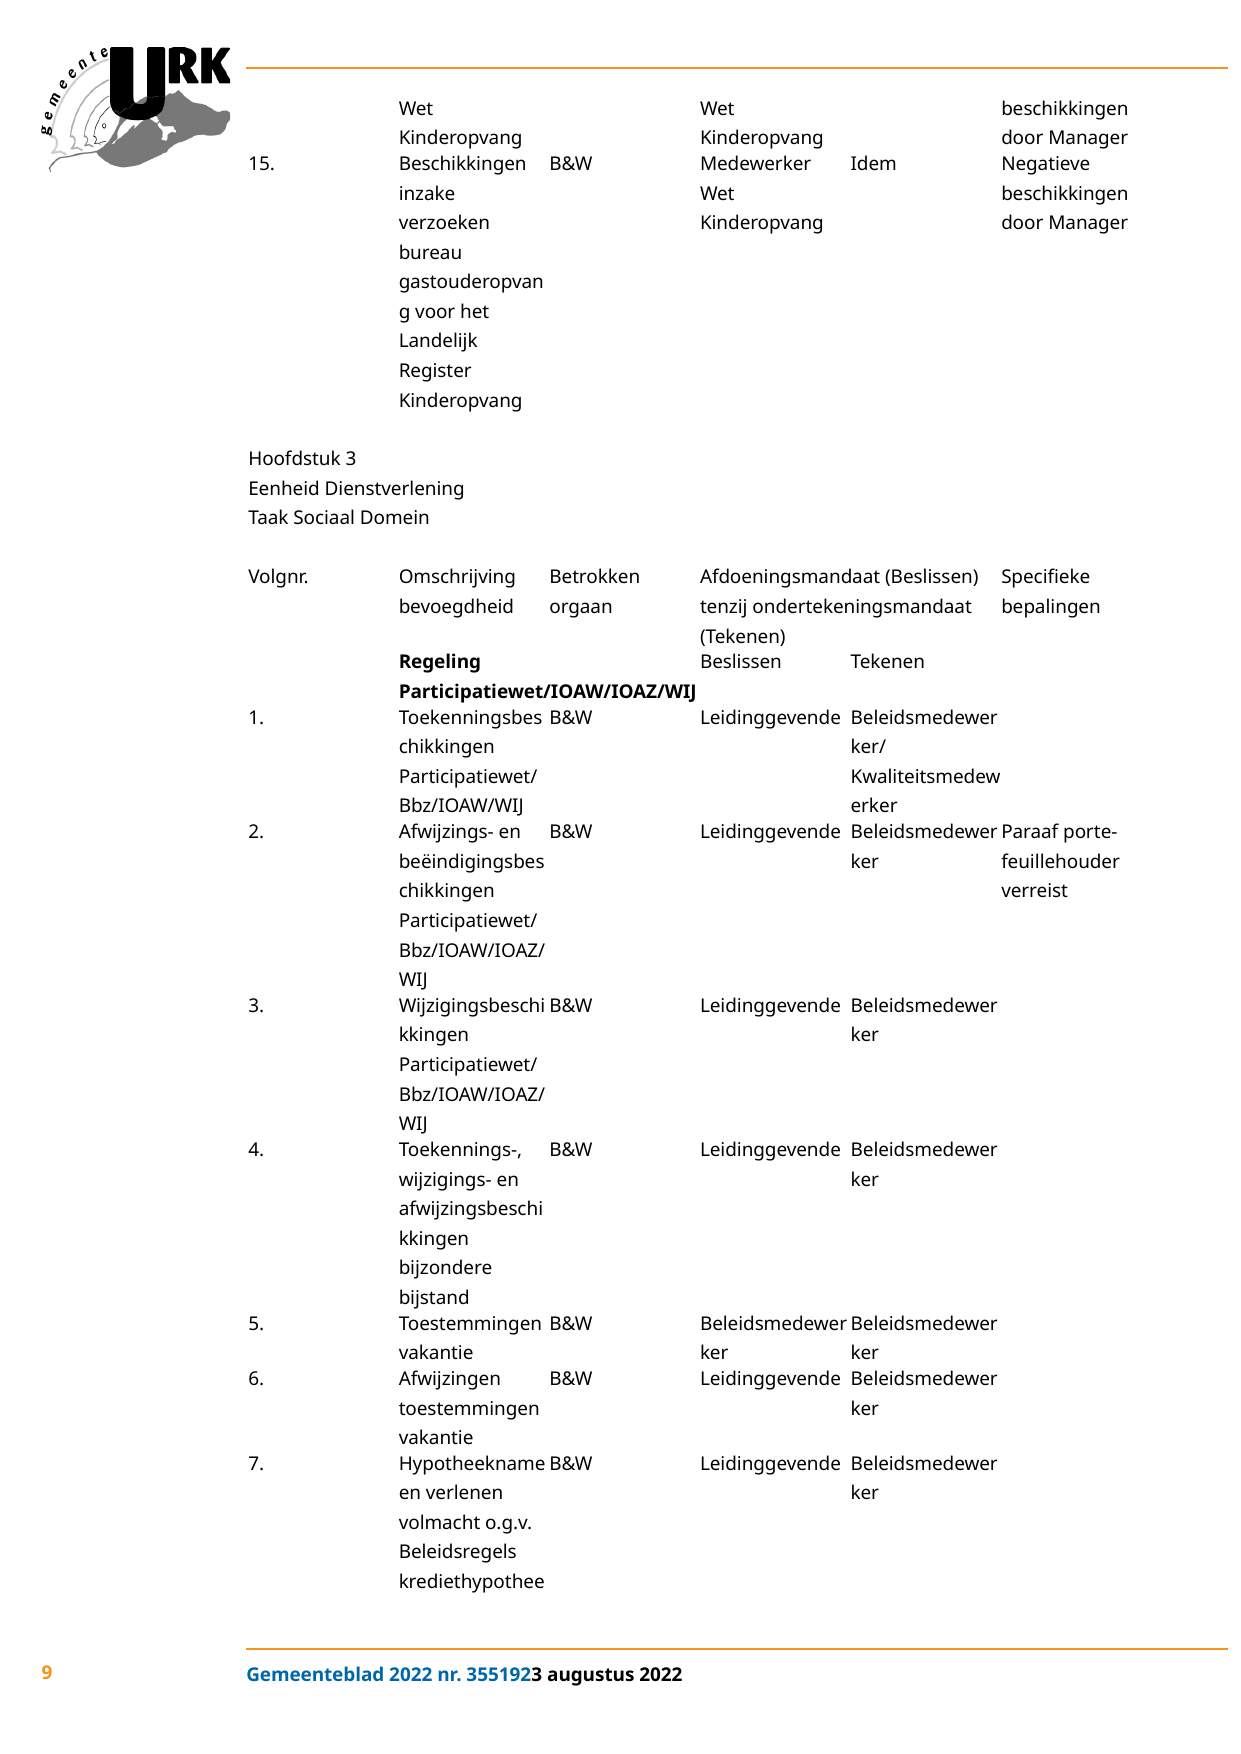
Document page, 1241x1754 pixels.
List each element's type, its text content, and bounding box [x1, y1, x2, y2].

table_cell B&W [549, 1310, 700, 1365]
table_cell [248, 649, 398, 704]
table_cell Leidinggevende [700, 1365, 850, 1450]
table_cell B&W [549, 704, 700, 818]
picture [41, 47, 231, 172]
text Hoofdstuk 3 [248, 445, 1152, 471]
text Taak Sociaal Domein [248, 504, 1152, 530]
table_cell Beleidsmedewerker [850, 992, 1001, 1136]
table_cell B&W [549, 150, 700, 412]
table_cell [1001, 704, 1152, 818]
table_cell Afwijzings- en beëindigingsbeschikkingen Participatiewet/Bbz/IOAW/IOAZ/WIJ [399, 819, 549, 992]
table_cell Paraaf porte-feuillehouder verreist [1001, 819, 1152, 992]
table_cell Beschikkingen inzake verzoeken bureau gastouderopvang voor het Landelijk Register Kinderopvang [399, 150, 549, 412]
table_cell B&W [549, 1136, 700, 1310]
table_cell Beleidsmedewerker [850, 819, 1001, 992]
table_cell [1001, 992, 1152, 1136]
table_cell Beleidsmedewerker [850, 1365, 1001, 1450]
table_cell Beleidsmedewerker [700, 1310, 850, 1365]
table_header Volgnr. [248, 564, 398, 649]
table_cell Afwijzingen toestemmingen vakantie [399, 1365, 549, 1450]
table_cell Wet Kinderopvang [700, 95, 850, 150]
text Eenheid Dienstverlening [248, 475, 1152, 501]
table_cell 5. [248, 1310, 398, 1365]
table_cell Leidinggevende [700, 992, 850, 1136]
table_cell [1001, 649, 1152, 704]
table_cell Leidinggevende [700, 819, 850, 992]
table_cell Toekennings-, wijzigings- en afwijzingsbeschikkingen bijzondere bijstand [399, 1136, 549, 1310]
table_cell Beleidsmedewerker [850, 1136, 1001, 1310]
table_cell Beleidsmedewerker [850, 1450, 1001, 1594]
table_cell Beslissen [700, 649, 850, 704]
table_cell [248, 95, 398, 150]
table_cell B&W [549, 992, 700, 1136]
table_cell Toekenningsbeschikkingen Participatiewet/Bbz/IOAW/WIJ [399, 704, 549, 818]
table_cell 15. [248, 150, 398, 412]
table_cell Medewerker Wet Kinderopvang [700, 150, 850, 412]
table_cell [549, 95, 700, 150]
table_cell [1001, 1365, 1152, 1450]
table_cell Leidinggevende [700, 704, 850, 818]
table_cell [850, 95, 1001, 150]
table_cell 1. [248, 704, 398, 818]
table_cell Hypotheekname en verlenen volmacht o.g.v. Beleidsregels krediethypothee [399, 1450, 549, 1594]
table_cell Idem [850, 150, 1001, 412]
table_header Afdoeningsmandaat (Beslissen) tenzij ondertekeningsmandaat (Tekenen) [700, 564, 1001, 649]
table_cell Wet Kinderopvang [399, 95, 549, 150]
table_cell Toestemmingen vakantie [399, 1310, 549, 1365]
table_cell Leidinggevende [700, 1136, 850, 1310]
table_cell [1001, 1450, 1152, 1594]
table_cell Beleidsmedewerker [850, 1310, 1001, 1365]
table_cell Wijzigingsbeschikkingen Participatiewet/Bbz/IOAW/IOAZ/WIJ [399, 992, 549, 1136]
table_cell Regeling Participatiewet/IOAW/IOAZ/WIJ [399, 649, 700, 704]
table_cell 6. [248, 1365, 398, 1450]
table_cell 3. [248, 992, 398, 1136]
table_header Specifieke bepalingen [1001, 564, 1152, 649]
table_cell Leidinggevende [700, 1450, 850, 1594]
table_cell Beleidsmedewerker/ Kwaliteitsmedewerker [850, 704, 1001, 818]
table_cell 4. [248, 1136, 398, 1310]
table_cell beschikkingen door Manager [1001, 95, 1152, 150]
table_cell Tekenen [850, 649, 1001, 704]
table_cell B&W [549, 1450, 700, 1594]
table_cell 2. [248, 819, 398, 992]
table_cell B&W [549, 819, 700, 992]
table_cell [1001, 1136, 1152, 1310]
table_header Betrokken orgaan [549, 564, 700, 649]
table_cell [1001, 1310, 1152, 1365]
table_header Omschrijving bevoegdheid [399, 564, 549, 649]
table_cell Negatieve beschikkingen door Manager [1001, 150, 1152, 412]
table_cell B&W [549, 1365, 700, 1450]
table_cell 7. [248, 1450, 398, 1594]
